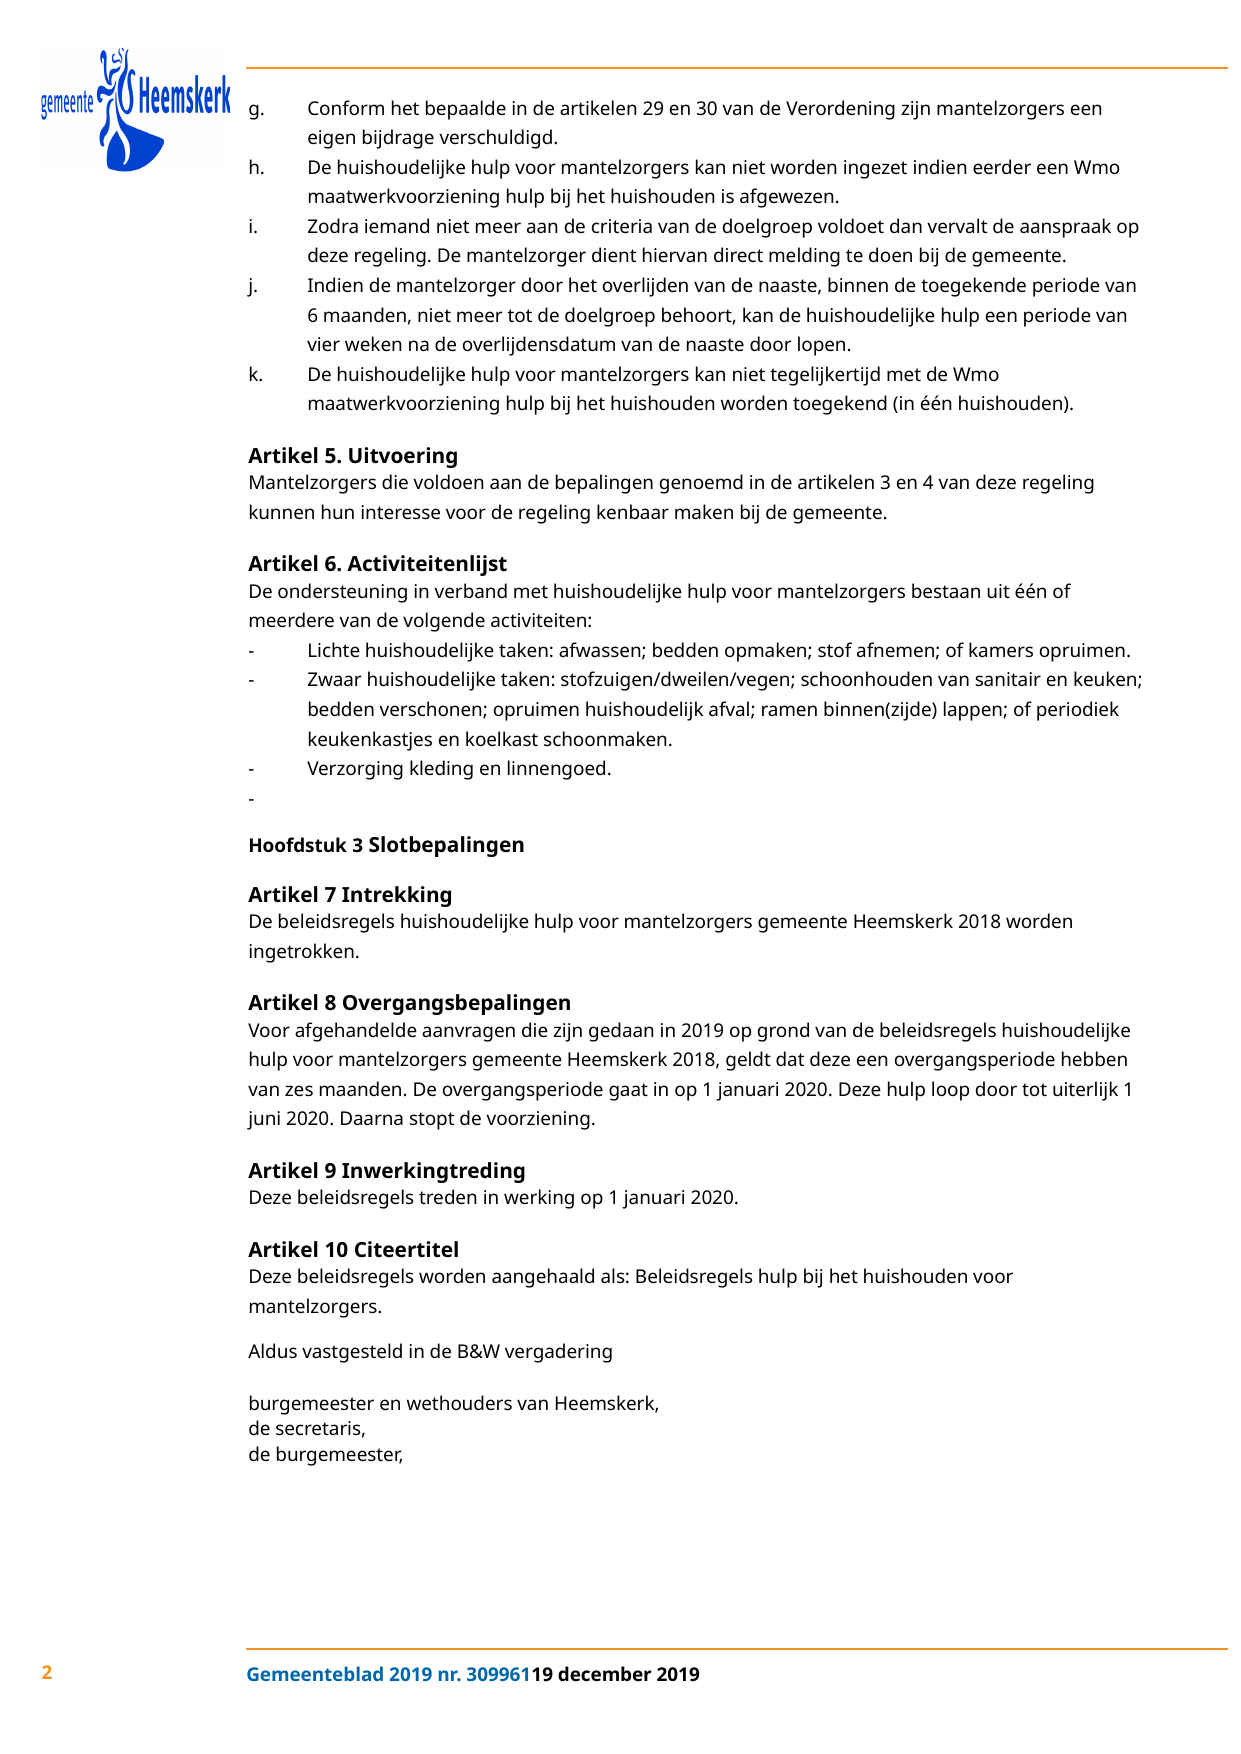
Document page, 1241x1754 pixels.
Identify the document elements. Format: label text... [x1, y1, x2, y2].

text Artikel 7 Intrekking [248, 880, 1152, 908]
list Zodra iemand niet meer aan de criteria van de doelgroep voldoet dan vervalt de aanspraak op deze regeling. De mantelzorger dient hiervan direct melding te doen bij de gemeente. [248, 213, 1152, 268]
text Deze beleidsregels worden aangehaald als: Beleidsregels hulp bij het huishouden voor mantelzorgers. [248, 1263, 1152, 1318]
text Artikel 9 Inwerkingtreding [248, 1156, 1152, 1184]
text De beleidsregels huishoudelijke hulp voor mantelzorgers gemeente Heemskerk 2018 worden ingetrokken. [248, 908, 1152, 964]
text Mantelzorgers die voldoen aan de bepalingen genoemd in de artikelen 3 en 4 van deze regeling kunnen hun interesse voor de regeling kenbaar maken bij de gemeente. [248, 469, 1152, 525]
text Artikel 6. Activiteitenlijst [248, 549, 1152, 578]
list Indien de mantelzorger door het overlijden van de naaste, binnen de toegekende periode van 6 maanden, niet meer tot de doelgroep behoort, kan de huishoudelijke hulp een periode van vier weken na de overlijdensdatum van de naaste door lopen. [248, 272, 1152, 357]
text Voor afgehandelde aanvragen die zijn gedaan in 2019 op grond van de beleidsregels huishoudelijke hulp voor mantelzorgers gemeente Heemskerk 2018, geldt dat deze een overgangsperiode hebben van zes maanden. De overgangsperiode gaat in op 1 januari 2020. Deze hulp loop door tot uiterlijk 1 juni 2020. Daarna stopt de voorziening. [248, 1017, 1152, 1131]
list Verzorging kleding en linnengoed. [248, 755, 1152, 781]
list De huishoudelijke hulp voor mantelzorgers kan niet tegelijkertijd met de Wmo maatwerkvoorziening hulp bij het huishouden worden toegekend (in één huishouden). [248, 361, 1152, 416]
list Conform het bepaalde in de artikelen 29 en 30 van de Verordening zijn mantelzorgers een eigen bijdrage verschuldigd. [248, 95, 1152, 150]
text Artikel 8 Overgangsbepalingen [248, 988, 1152, 1017]
text Aldus vastgesteld in de B&W vergadering [248, 1338, 1152, 1364]
list De huishoudelijke hulp voor mantelzorgers kan niet worden ingezet indien eerder een Wmo maatwerkvoorziening hulp bij het huishouden is afgewezen. [248, 154, 1152, 209]
list Lichte huishoudelijke taken: afwassen; bedden opmaken; stof afnemen; of kamers opruimen. [248, 637, 1152, 663]
text Artikel 5. Uitvoering [248, 441, 1152, 469]
text Hoofdstuk 3 Slotbepalingen [248, 831, 1152, 859]
text Artikel 10 Citeertitel [248, 1235, 1152, 1263]
text de secretaris, [248, 1416, 1152, 1441]
text De ondersteuning in verband met huishoudelijke hulp voor mantelzorgers bestaan uit één of meerdere van de volgende activiteiten: [248, 578, 1152, 633]
picture [41, 47, 231, 172]
text Deze beleidsregels treden in werking op 1 januari 2020. [248, 1184, 1152, 1210]
text burgemeester en wethouders van Heemskerk, [248, 1390, 1152, 1416]
list Zwaar huishoudelijke taken: stofzuigen/dweilen/vegen; schoonhouden van sanitair en keuken; bedden verschonen; opruimen huishoudelijk afval; ramen binnen(zijde) lappen; of periodiek keukenkastjes en koelkast schoonmaken. [248, 667, 1152, 752]
text de burgemeester, [248, 1441, 1152, 1467]
